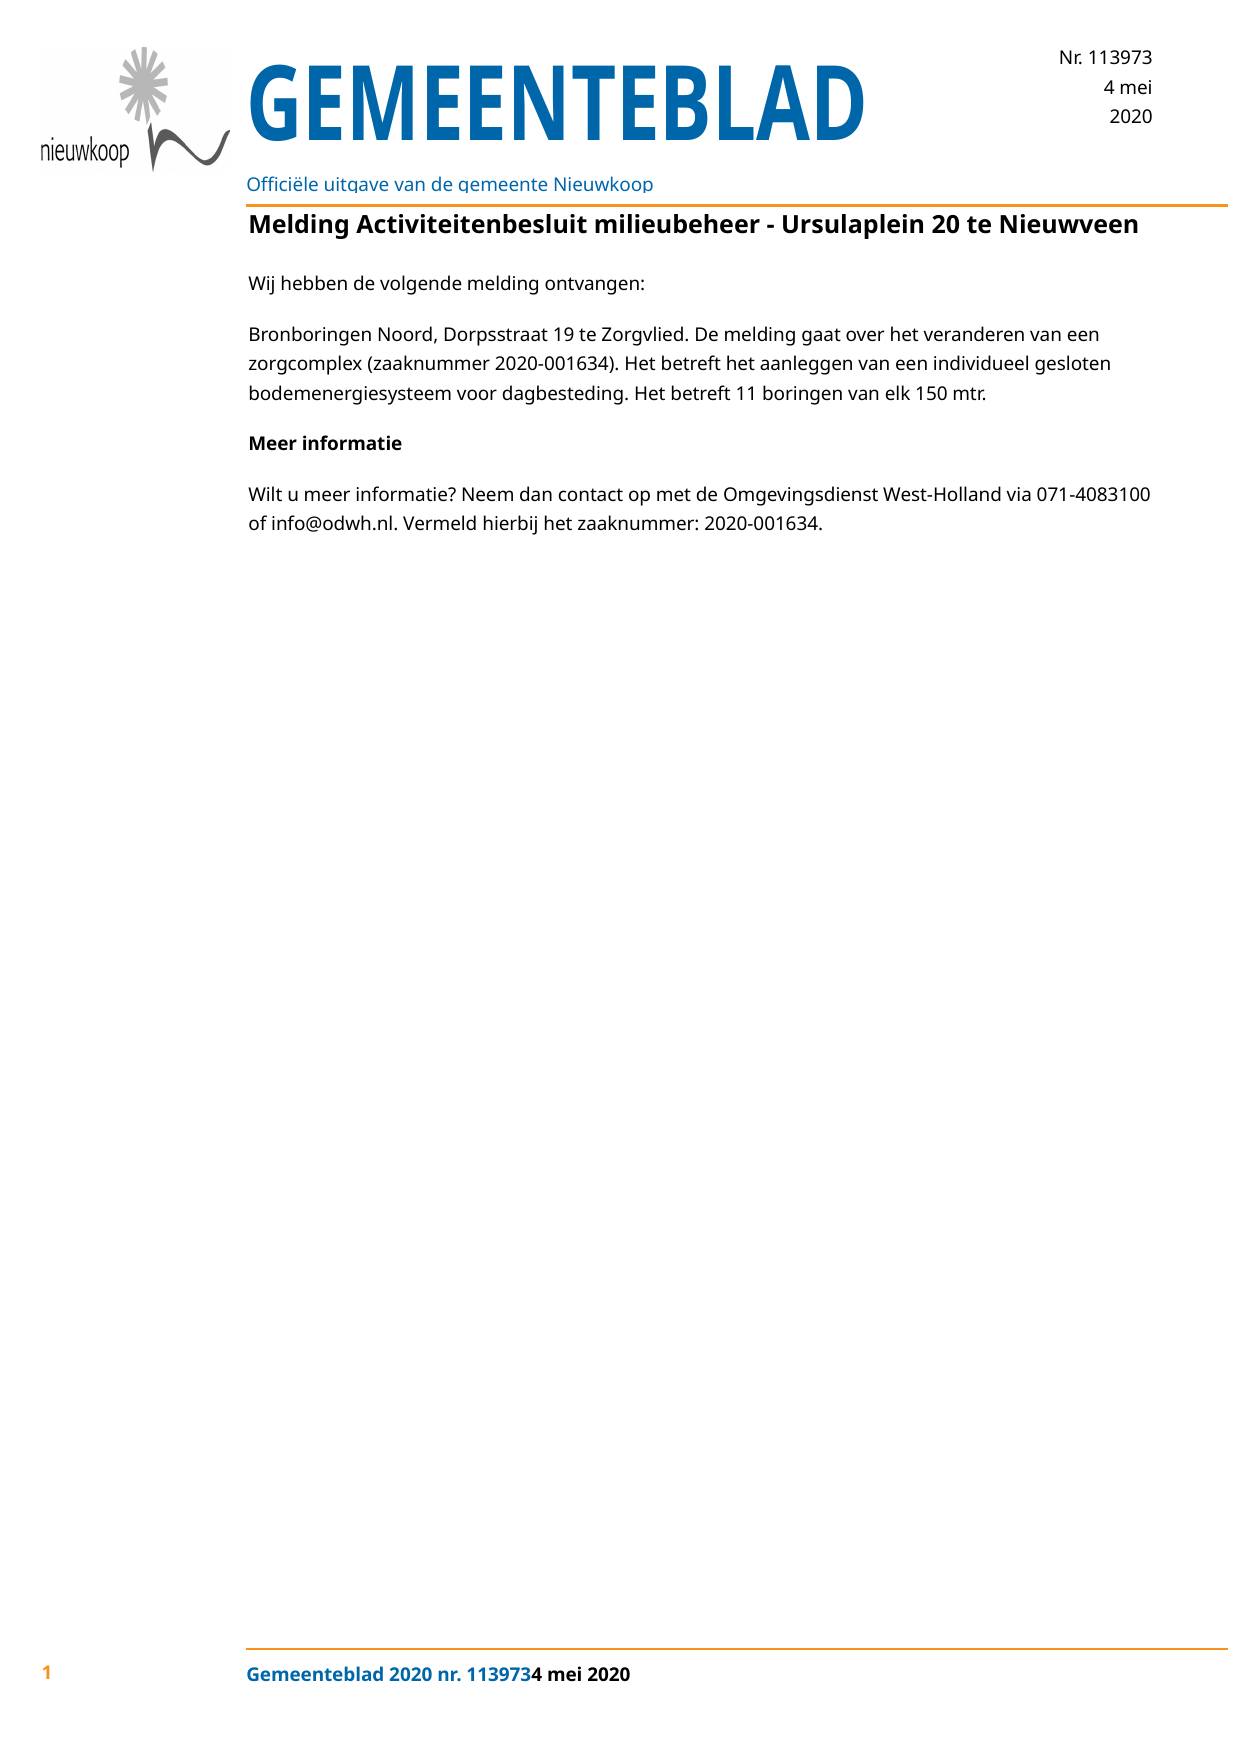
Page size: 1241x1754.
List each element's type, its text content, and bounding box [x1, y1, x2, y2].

text Meer informatie [248, 430, 1152, 456]
text Melding Activiteitenbesluit milieubeheer - Ursulaplein 20 te Nieuwveen [248, 207, 1152, 241]
text Wij hebben de volgende melding ontvangen: [248, 270, 1152, 296]
picture [41, 47, 231, 172]
text Bronboringen Noord, Dorpsstraat 19 te Zorgvlied. De melding gaat over het veranderen van een zorgcomplex (zaaknummer 2020-001634). Het betreft het aanleggen van een individueel gesloten bodemenergiesysteem voor dagbesteding. Het betreft 11 boringen van elk 150 mtr. [248, 321, 1152, 406]
text Wilt u meer informatie? Neem dan contact op met de Omgevingsdienst West-Holland via 071‑4083100 of info@odwh.nl. Vermeld hierbij het zaaknummer: 2020-001634. [248, 481, 1152, 536]
